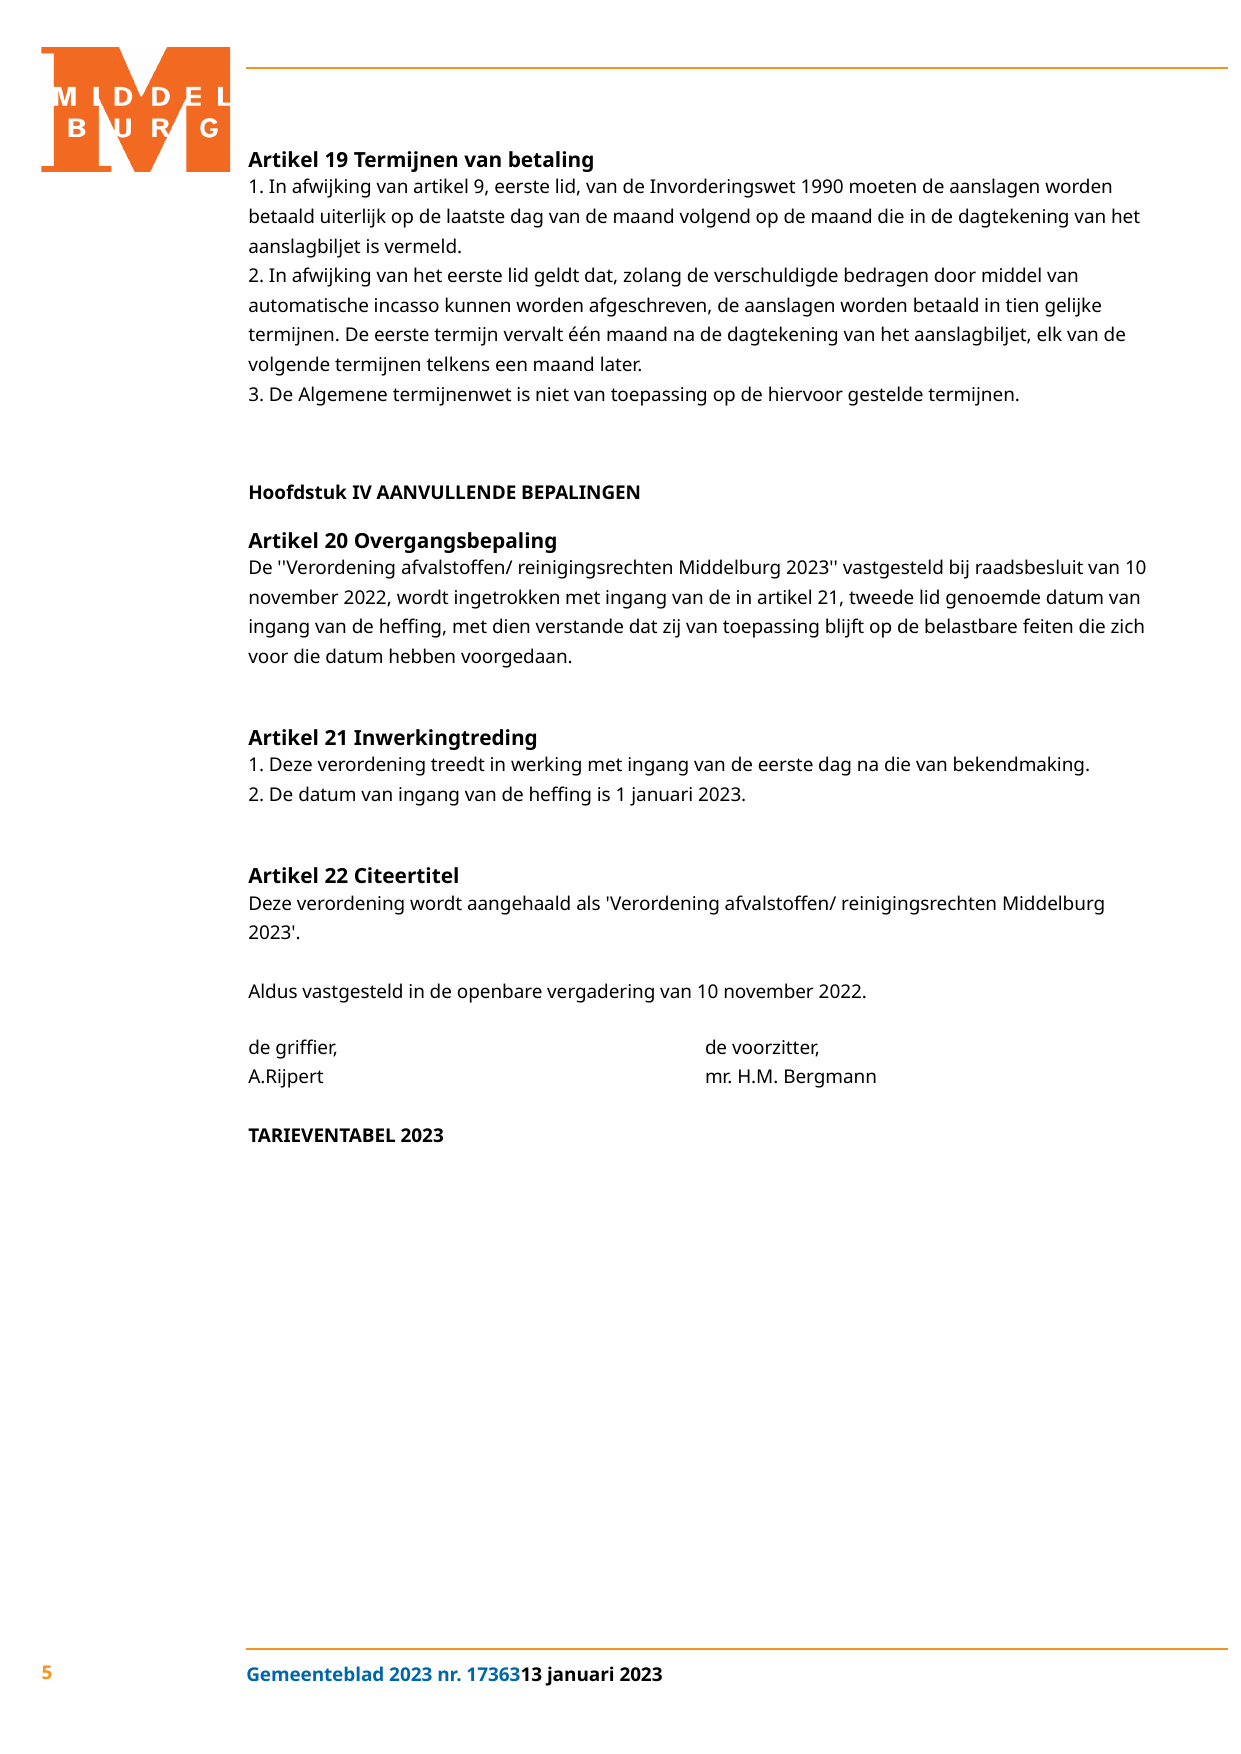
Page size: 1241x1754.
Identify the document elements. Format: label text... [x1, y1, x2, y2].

table_header [705, 1008, 1152, 1034]
text 2. De datum van ingang van de heffing is 1 januari 2023. [248, 781, 1152, 807]
text TARIEVENTABEL 2023 [248, 1122, 1152, 1148]
text Artikel 22 Citeertitel [248, 861, 1152, 890]
text 3. De Algemene termijnenwet is niet van toepassing op de hiervoor gestelde termijnen. [248, 381, 1152, 406]
text Artikel 19 Termijnen van betaling [248, 145, 1152, 174]
text Aldus vastgesteld in de openbare vergadering van 10 november 2022. [248, 978, 1152, 1004]
text 1. Deze verordening treedt in werking met ingang van de eerste dag na die van bekendmaking. [248, 752, 1152, 777]
text Hoofdstuk IV AANVULLENDE BEPALINGEN [248, 477, 1152, 505]
table_cell de griffier, A.Rijpert [248, 1034, 705, 1089]
text 1. In afwijking van artikel 9, eerste lid, van de Invorderingswet 1990 moeten de aanslagen worden betaald uiterlijk op de laatste dag van de maand volgend op de maand die in de dagtekening van het aanslagbiljet is vermeld. [248, 174, 1152, 258]
table_cell de voorzitter, mr. H.M. Bergmann [705, 1034, 1152, 1089]
text De ''Verordening afvalstoffen/ reinigingsrechten Middelburg 2023'' vastgesteld bij raadsbesluit van 10 november 2022, wordt ingetrokken met ingang van de in artikel 21, tweede lid genoemde datum van ingang van de heffing, met dien verstande dat zij van toepassing blijft op de belastbare feiten die zich voor die datum hebben voorgedaan. [248, 554, 1152, 669]
text Artikel 21 Inwerkingtreding [248, 723, 1152, 752]
picture [41, 47, 231, 172]
text 2. In afwijking van het eerste lid geldt dat, zolang de verschuldigde bedragen door middel van automatische incasso kunnen worden afgeschreven, de aanslagen worden betaald in tien gelijke termijnen. De eerste termijn vervalt één maand na de dagtekening van het aanslagbiljet, elk van de volgende termijnen telkens een maand later. [248, 262, 1152, 377]
text Deze verordening wordt aangehaald als 'Verordening afvalstoffen/ reinigingsrechten Middelburg 2023'. [248, 890, 1152, 945]
table_header [248, 1008, 705, 1034]
text Artikel 20 Overgangsbepaling [248, 526, 1152, 554]
